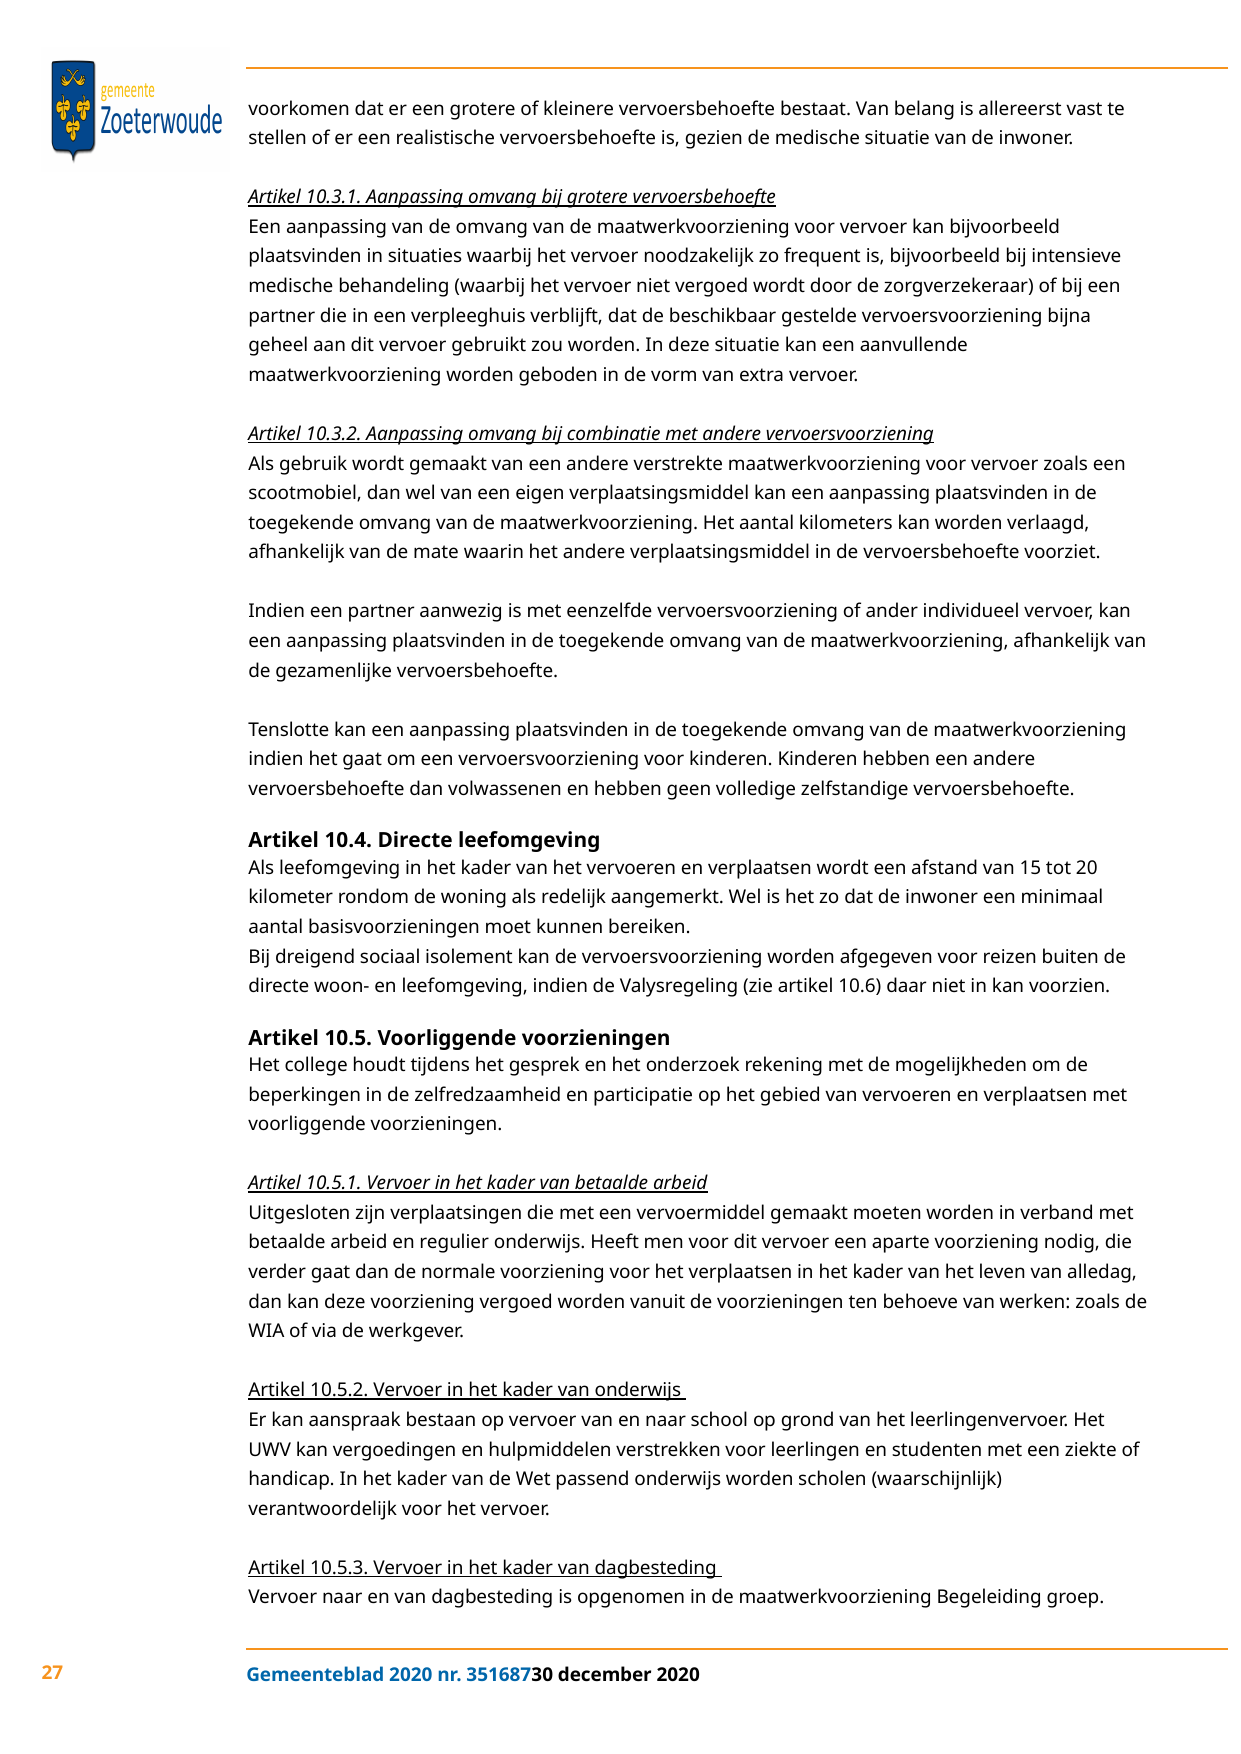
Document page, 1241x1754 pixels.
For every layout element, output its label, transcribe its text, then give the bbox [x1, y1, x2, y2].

text Uitgesloten zijn verplaatsingen die met een vervoermiddel gemaakt moeten worden in verband met betaalde arbeid en regulier onderwijs. Heeft men voor dit vervoer een aparte voorziening nodig, die verder gaat dan de normale voorziening voor het verplaatsen in het kader van het leven van alledag, dan kan deze voorziening vergoed worden vanuit de voorzieningen ten behoeve van werken: zoals de WIA of via de werkgever. [248, 1199, 1152, 1343]
picture [41, 47, 231, 172]
text Tenslotte kan een aanpassing plaatsvinden in de toegekende omvang van de maatwerkvoorziening indien het gaat om een vervoersvoorziening voor kinderen. Kinderen hebben een andere vervoersbehoefte dan volwassenen en hebben geen volledige zelfstandige vervoersbehoefte. [248, 716, 1152, 801]
text Artikel 10.3.1. Aanpassing omvang bij grotere vervoersbehoefte [248, 183, 1152, 209]
text Bij dreigend sociaal isolement kan de vervoersvoorziening worden afgegeven voor reizen buiten de directe woon- en leefomgeving, indien de Valysregeling (zie artikel 10.6) daar niet in kan voorzien. [248, 943, 1152, 998]
text Artikel 10.5. Voorliggende voorzieningen [248, 1023, 1152, 1051]
text Er kan aanspraak bestaan op vervoer van en naar school op grond van het leerlingenvervoer. Het UWV kan vergoedingen en hulpmiddelen verstrekken voor leerlingen en studenten met een ziekte of handicap. In het kader van de Wet passend onderwijs worden scholen (waarschijnlijk) verantwoordelijk voor het vervoer. [248, 1406, 1152, 1521]
text Artikel 10.5.2. Vervoer in het kader van onderwijs [248, 1377, 1152, 1402]
text Als leefomgeving in het kader van het vervoeren en verplaatsen wordt een afstand van 15 tot 20 kilometer rondom de woning als redelijk aangemerkt. Wel is het zo dat de inwoner een minimaal aantal basisvoorzieningen moet kunnen bereiken. [248, 854, 1152, 939]
text Artikel 10.5.1. Vervoer in het kader van betaalde arbeid [248, 1169, 1152, 1195]
text Artikel 10.4. Directe leefomgeving [248, 826, 1152, 854]
text Een aanpassing van de omvang van de maatwerkvoorziening voor vervoer kan bijvoorbeeld plaatsvinden in situaties waarbij het vervoer noodzakelijk zo frequent is, bijvoorbeeld bij intensieve medische behandeling (waarbij het vervoer niet vergoed wordt door de zorgverzekeraar) of bij een partner die in een verpleeghuis verblijft, dat de beschikbaar gestelde vervoersvoorziening bijna geheel aan dit vervoer gebruikt zou worden. In deze situatie kan een aanvullende maatwerkvoorziening worden geboden in de vorm van extra vervoer. [248, 213, 1152, 387]
text Als gebruik wordt gemaakt van een andere verstrekte maatwerkvoorziening voor vervoer zoals een scootmobiel, dan wel van een eigen verplaatsingsmiddel kan een aanpassing plaatsvinden in de toegekende omvang van de maatwerkvoorziening. Het aantal kilometers kan worden verlaagd, afhankelijk van de mate waarin het andere verplaatsingsmiddel in de vervoersbehoefte voorziet. [248, 450, 1152, 564]
text Artikel 10.3.2. Aanpassing omvang bij combinatie met andere vervoersvoorziening [248, 420, 1152, 446]
text Het college houdt tijdens het gesprek en het onderzoek rekening met de mogelijkheden om de beperkingen in de zelfredzaamheid en participatie op het gebied van vervoeren en verplaatsen met voorliggende voorzieningen. [248, 1051, 1152, 1136]
text Artikel 10.5.3. Vervoer in het kader van dagbesteding [248, 1554, 1152, 1580]
text Vervoer naar en van dagbesteding is opgenomen in de maatwerkvoorziening Begeleiding groep. [248, 1584, 1152, 1609]
text Indien een partner aanwezig is met eenzelfde vervoersvoorziening of ander individueel vervoer, kan een aanpassing plaatsvinden in de toegekende omvang van de maatwerkvoorziening, afhankelijk van de gezamenlijke vervoersbehoefte. [248, 598, 1152, 683]
text voorkomen dat er een grotere of kleinere vervoersbehoefte bestaat. Van belang is allereerst vast te stellen of er een realistische vervoersbehoefte is, gezien de medische situatie van de inwoner. [248, 95, 1152, 150]
